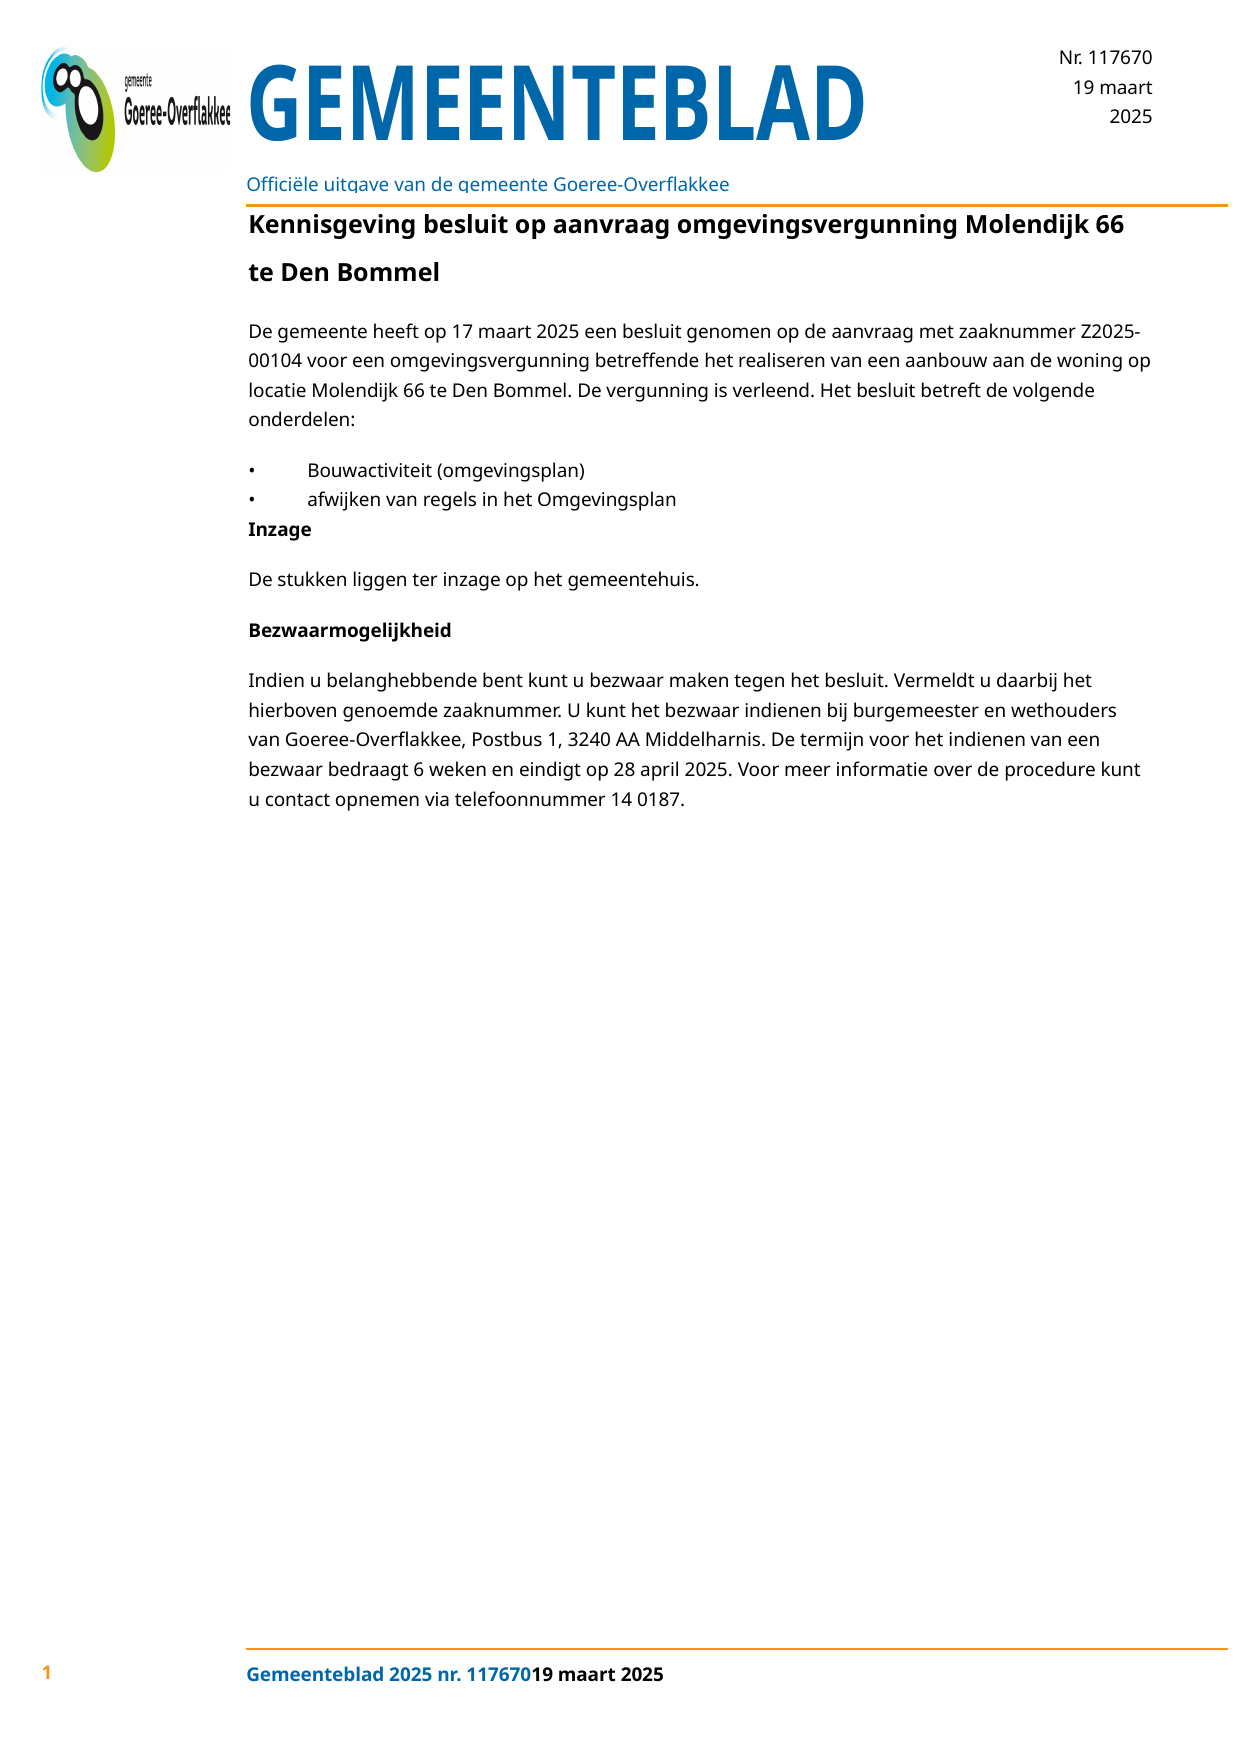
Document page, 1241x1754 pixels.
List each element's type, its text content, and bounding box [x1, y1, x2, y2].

text De stukken liggen ter inzage op het gemeentehuis. [248, 567, 1152, 592]
text Indien u belanghebbende bent kunt u bezwaar maken tegen het besluit. Vermeldt u daarbij het hierboven genoemde zaaknummer. U kunt het bezwaar indienen bij burgemeester en wethouders van Goeree-Overflakkee, Postbus 1, 3240 AA Middelharnis. De termijn voor het indienen van een bezwaar bedraagt 6 weken en eindigt op 28 april 2025. Voor meer informatie over de procedure kunt u contact opnemen via telefoonnummer 14 0187. [248, 667, 1152, 812]
text Inzage [248, 516, 1152, 542]
picture [41, 47, 231, 172]
list Bouwactiviteit (omgevingsplan) [248, 457, 1152, 483]
text De gemeente heeft op 17 maart 2025 een besluit genomen op de aanvraag met zaaknummer Z2025-00104 voor een omgevingsvergunning betreffende het realiseren van een aanbouw aan de woning op locatie Molendijk 66 te Den Bommel. De vergunning is verleend. Het besluit betreft de volgende onderdelen: [248, 318, 1152, 432]
list afwijken van regels in het Omgevingsplan [248, 487, 1152, 512]
text Kennisgeving besluit op aanvraag omgevingsvergunning Molendijk 66 te Den Bommel [248, 207, 1152, 288]
text Bezwaarmogelijkheid [248, 617, 1152, 643]
